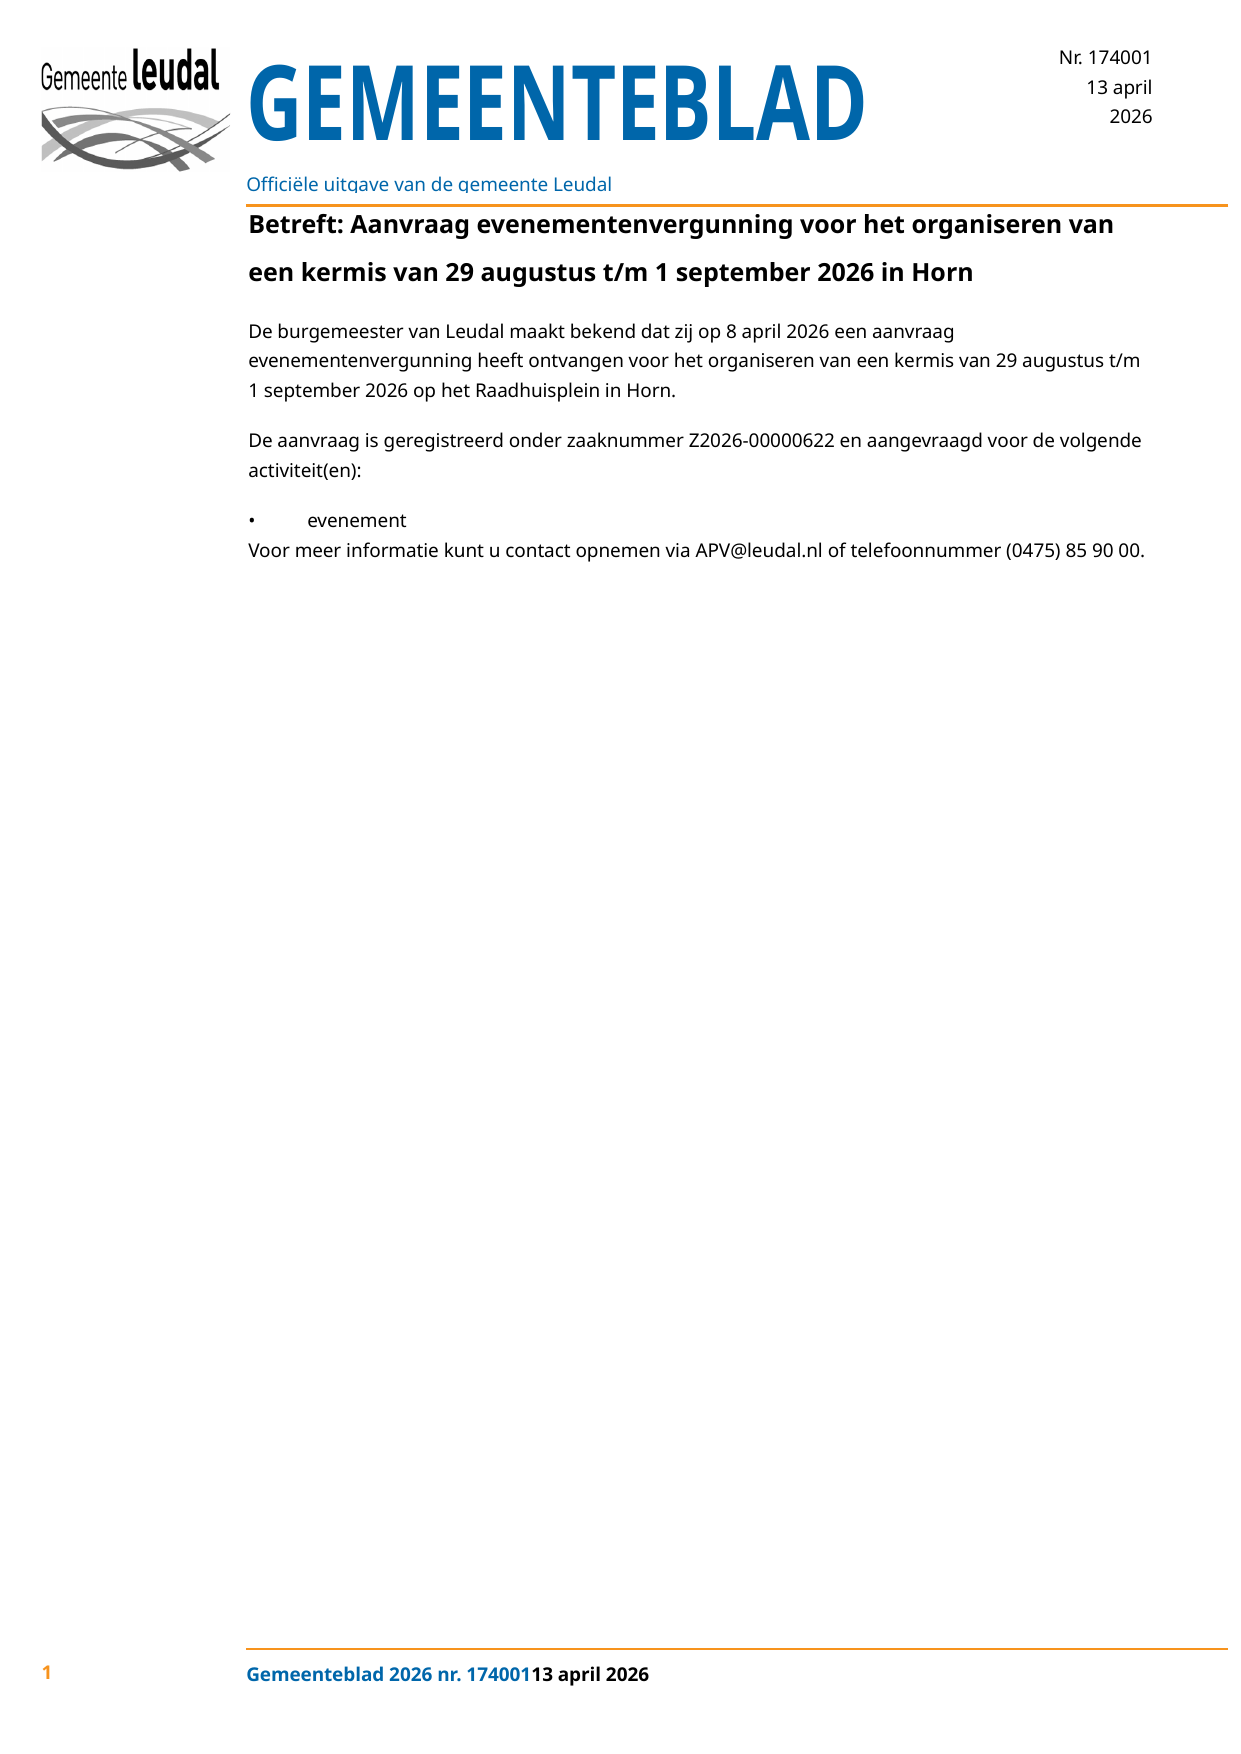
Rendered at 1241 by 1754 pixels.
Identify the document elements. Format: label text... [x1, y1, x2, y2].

text De aanvraag is geregistreerd onder zaaknummer Z2026-00000622 en aangevraagd voor de volgende activiteit(en): [248, 427, 1152, 483]
picture [41, 47, 231, 172]
text Voor meer informatie kunt u contact opnemen via APV@leudal.nl of telefoonnummer (0475) 85 90 00. [248, 537, 1152, 563]
list evenement [248, 507, 1152, 533]
text De burgemeester van Leudal maakt bekend dat zij op 8 april 2026 een aanvraag evenementenvergunning heeft ontvangen voor het organiseren van een kermis van 29 augustus t/m 1 september 2026 op het Raadhuisplein in Horn. [248, 318, 1152, 403]
text Betreft: Aanvraag evenementenvergunning voor het organiseren van een kermis van 29 augustus t/m 1 september 2026 in Horn [248, 207, 1152, 288]
